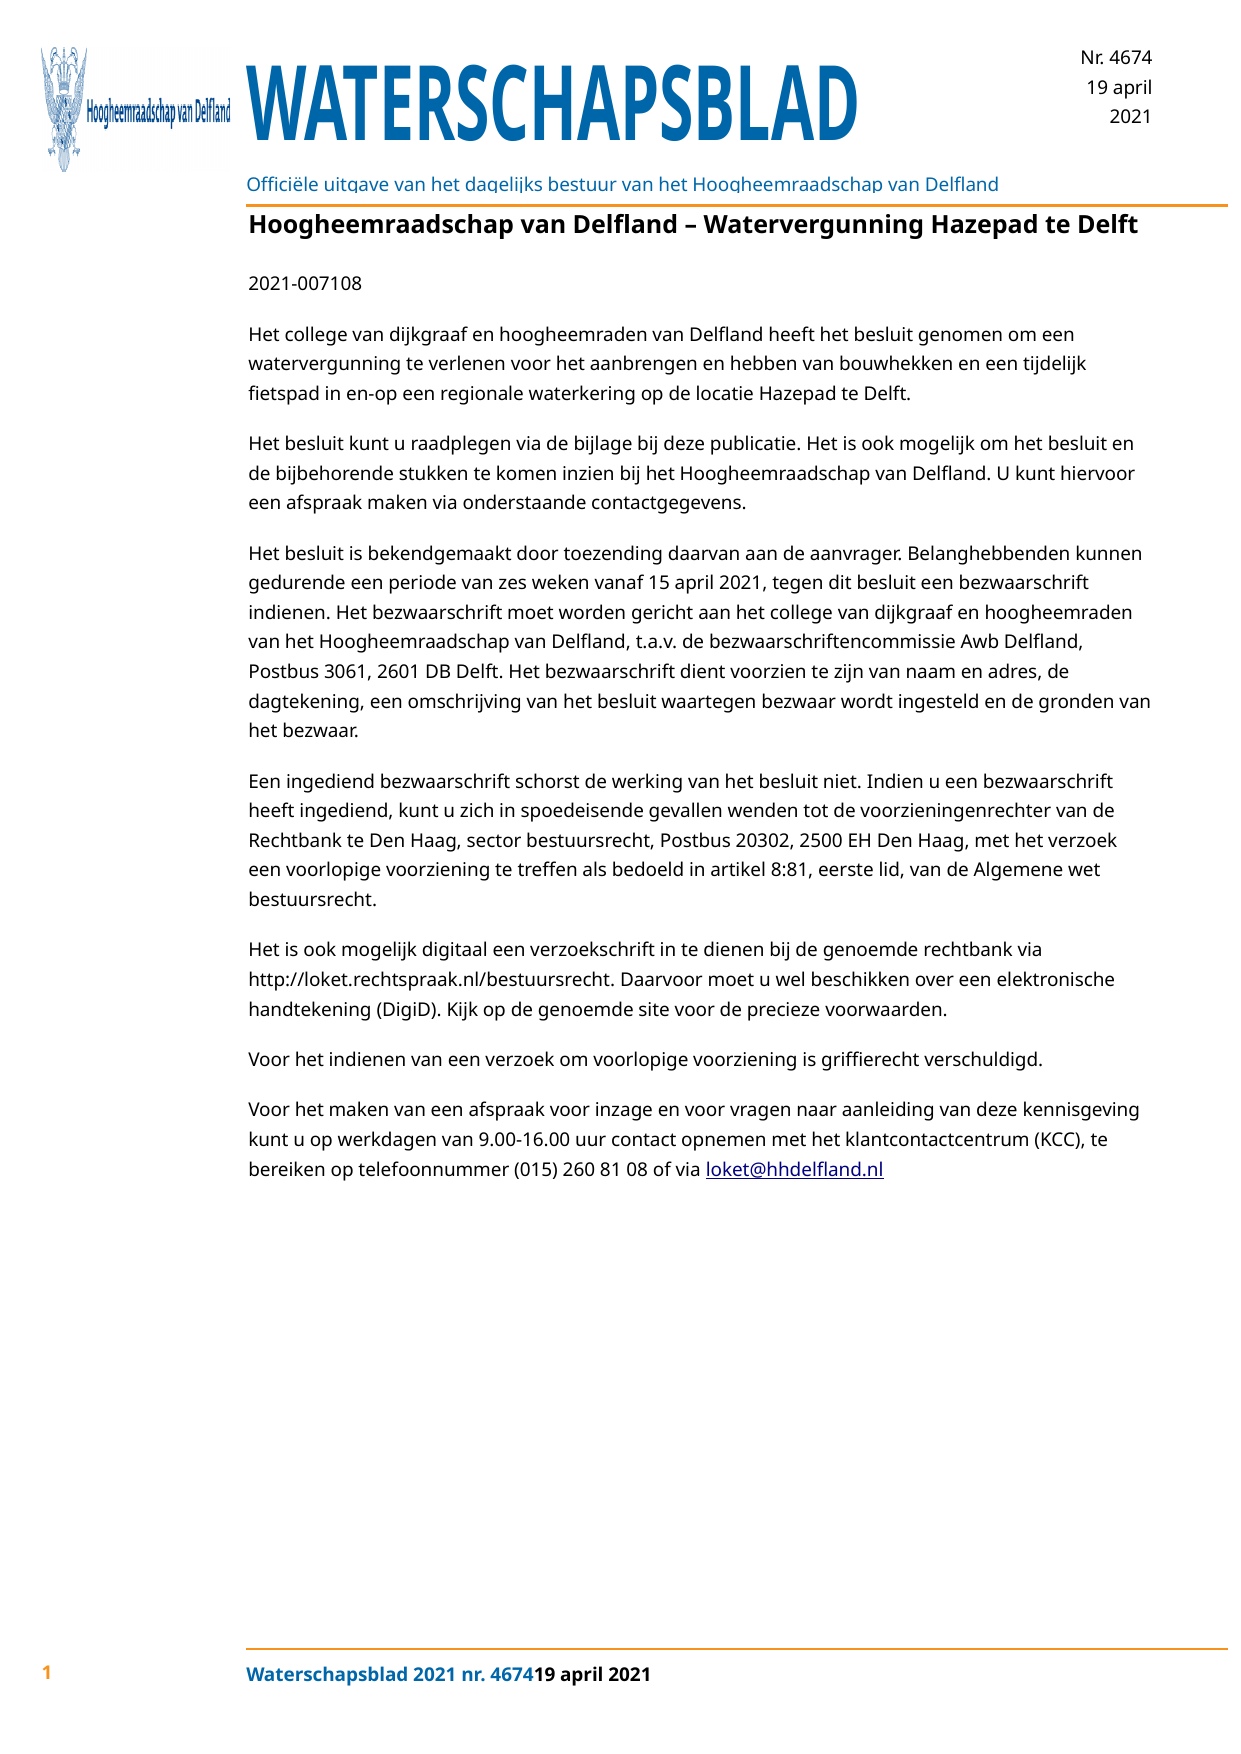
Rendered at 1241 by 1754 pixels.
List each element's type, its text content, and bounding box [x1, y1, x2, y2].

picture [41, 47, 231, 172]
text Het college van dijkgraaf en hoogheemraden van Delfland heeft het besluit genomen om een watervergunning te verlenen voor het aanbrengen en hebben van bouwhekken en een tijdelijk fietspad in en-op een regionale waterkering op de locatie Hazepad te Delft. [248, 321, 1152, 406]
text Het besluit kunt u raadplegen via de bijlage bij deze publicatie. Het is ook mogelijk om het besluit en de bijbehorende stukken te komen inzien bij het Hoogheemraadschap van Delfland. U kunt hiervoor een afspraak maken via onderstaande contactgegevens. [248, 430, 1152, 515]
text Het is ook mogelijk digitaal een verzoekschrift in te dienen bij de genoemde rechtbank via http://loket.rechtspraak.nl/bestuursrecht. Daarvoor moet u wel beschikken over een elektronische handtekening (DigiD). Kijk op de genoemde site voor de precieze voorwaarden. [248, 937, 1152, 1021]
text Een ingediend bezwaarschrift schorst de werking van het besluit niet. Indien u een bezwaarschrift heeft ingediend, kunt u zich in spoedeisende gevallen wenden tot de voorzieningenrechter van de Rechtbank te Den Haag, sector bestuursrecht, Postbus 20302, 2500 EH Den Haag, met het verzoek een voorlopige voorziening te treffen als bedoeld in artikel 8:81, eerste lid, van de Algemene wet bestuursrecht. [248, 768, 1152, 912]
text Voor het indienen van een verzoek om voorlopige voorziening is griffierecht verschuldigd. [248, 1046, 1152, 1072]
text 2021-007108 [248, 270, 1152, 296]
text Het besluit is bekendgemaakt door toezending daarvan aan de aanvrager. Belanghebbenden kunnen gedurende een periode van zes weken vanaf 15 april 2021, tegen dit besluit een bezwaarschrift indienen. Het bezwaarschrift moet worden gericht aan het college van dijkgraaf en hoogheemraden van het Hoogheemraadschap van Delfland, t.a.v. de bezwaarschriftencommissie Awb Delfland, Postbus 3061, 2601 DB Delft. Het bezwaarschrift dient voorzien te zijn van naam en adres, de dagtekening, een omschrijving van het besluit waartegen bezwaar wordt ingesteld en de gronden van het bezwaar. [248, 540, 1152, 743]
text Voor het maken van een afspraak voor inzage en voor vragen naar aanleiding van deze kennisgeving kunt u op werkdagen van 9.00-16.00 uur contact opnemen met het klantcontactcentrum (KCC), te bereiken op telefoonnummer (015) 260 81 08 of via loket@hhdelfland.nl [248, 1097, 1152, 1181]
text Hoogheemraadschap van Delfland – Watervergunning Hazepad te Delft [248, 207, 1152, 241]
